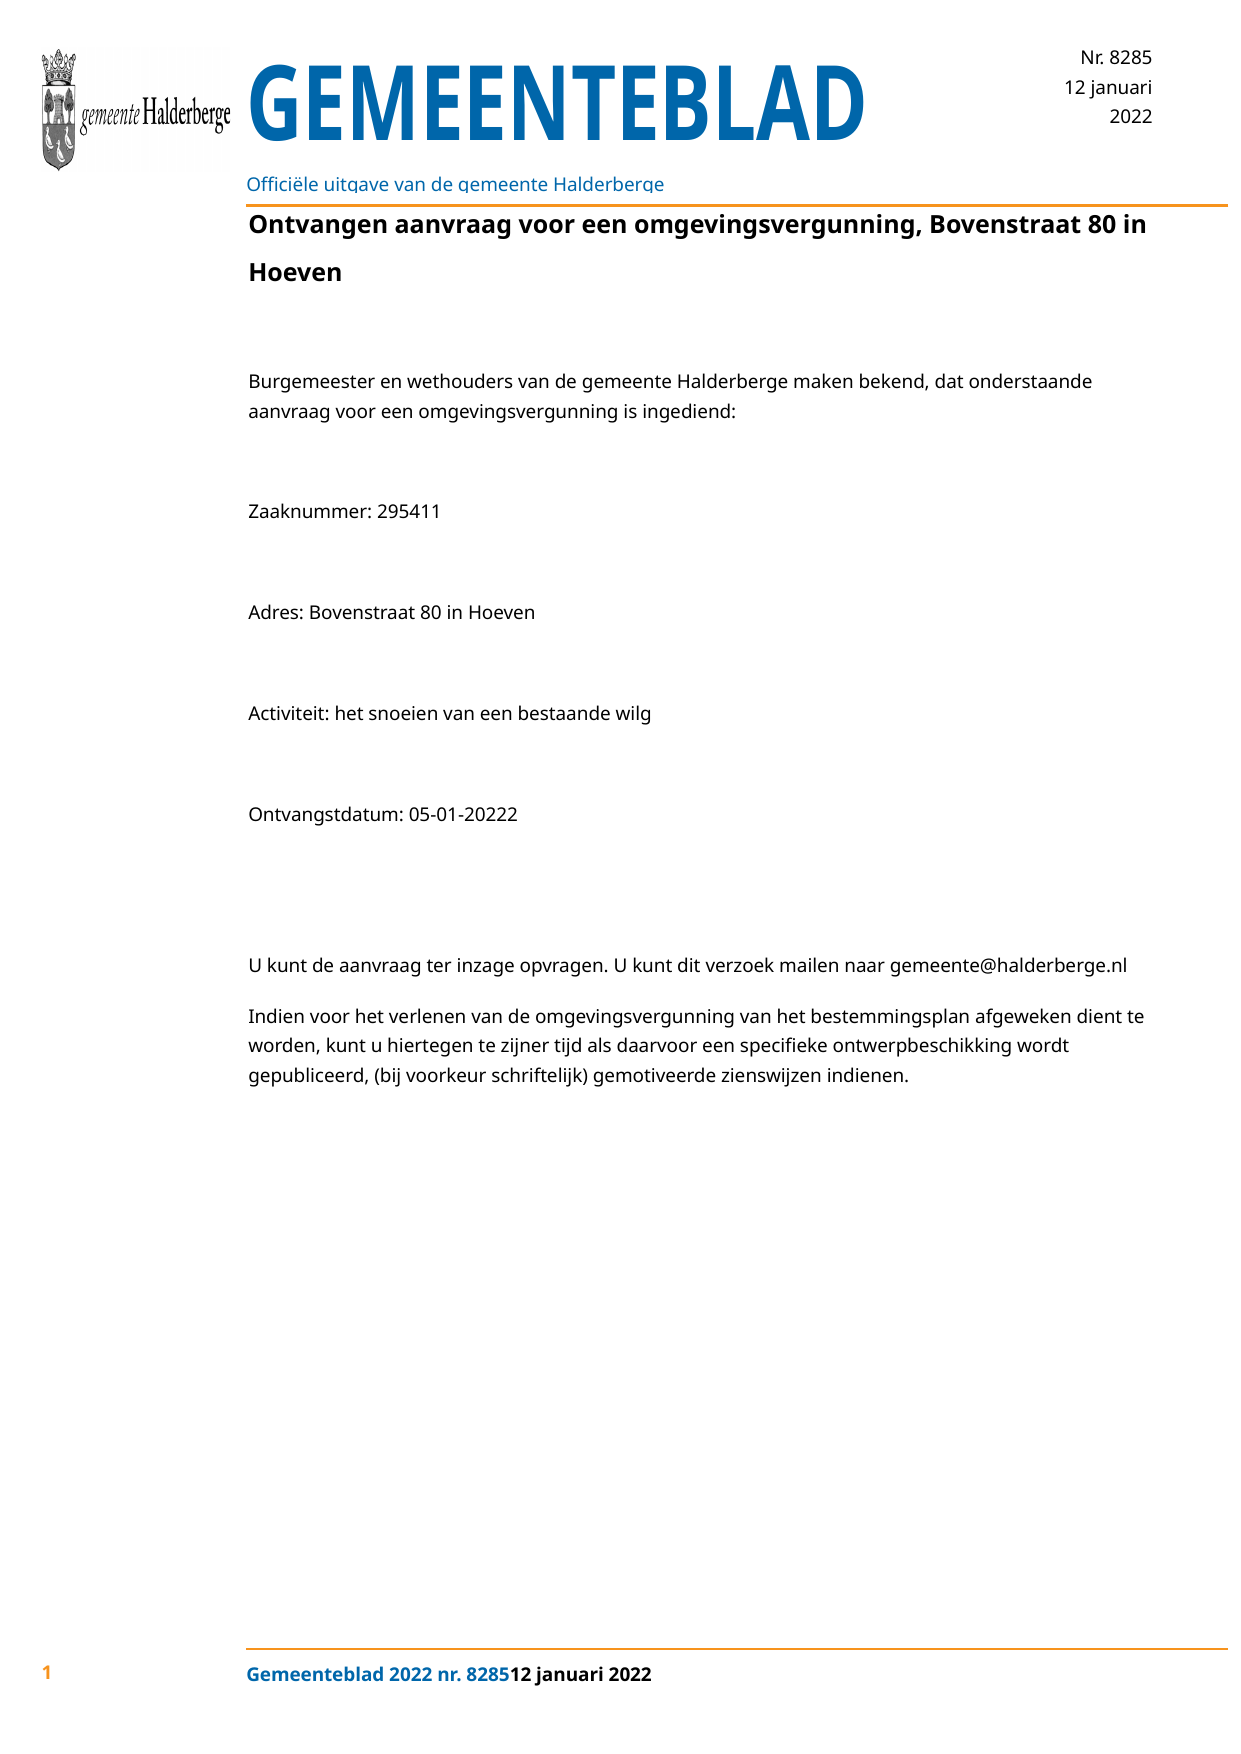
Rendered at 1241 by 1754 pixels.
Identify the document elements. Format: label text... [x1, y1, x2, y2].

text Ontvangen aanvraag voor een omgevingsvergunning, Bovenstraat 80 in Hoeven [248, 207, 1152, 288]
picture [41, 47, 231, 172]
text Activiteit: het snoeien van een bestaande wilg [248, 700, 1152, 726]
text Zaaknummer: 295411 [248, 499, 1152, 524]
text Adres: Bovenstraat 80 in Hoeven [248, 599, 1152, 625]
text Indien voor het verlenen van de omgevingsvergunning van het bestemmingsplan afgeweken dient te worden, kunt u hiertegen te zijner tijd als daarvoor een specifieke ontwerpbeschikking wordt gepubliceerd, (bij voorkeur schriftelijk) gemotiveerde zienswijzen indienen. [248, 1003, 1152, 1088]
text Burgemeester en wethouders van de gemeente Halderberge maken bekend, dat onderstaande aanvraag voor een omgevingsvergunning is ingediend: [248, 368, 1152, 424]
text Ontvangstdatum: 05-01-20222 [248, 801, 1152, 827]
text U kunt de aanvraag ter inzage opvragen. U kunt dit verzoek mailen naar gemeente@halderberge.nl [248, 952, 1152, 978]
